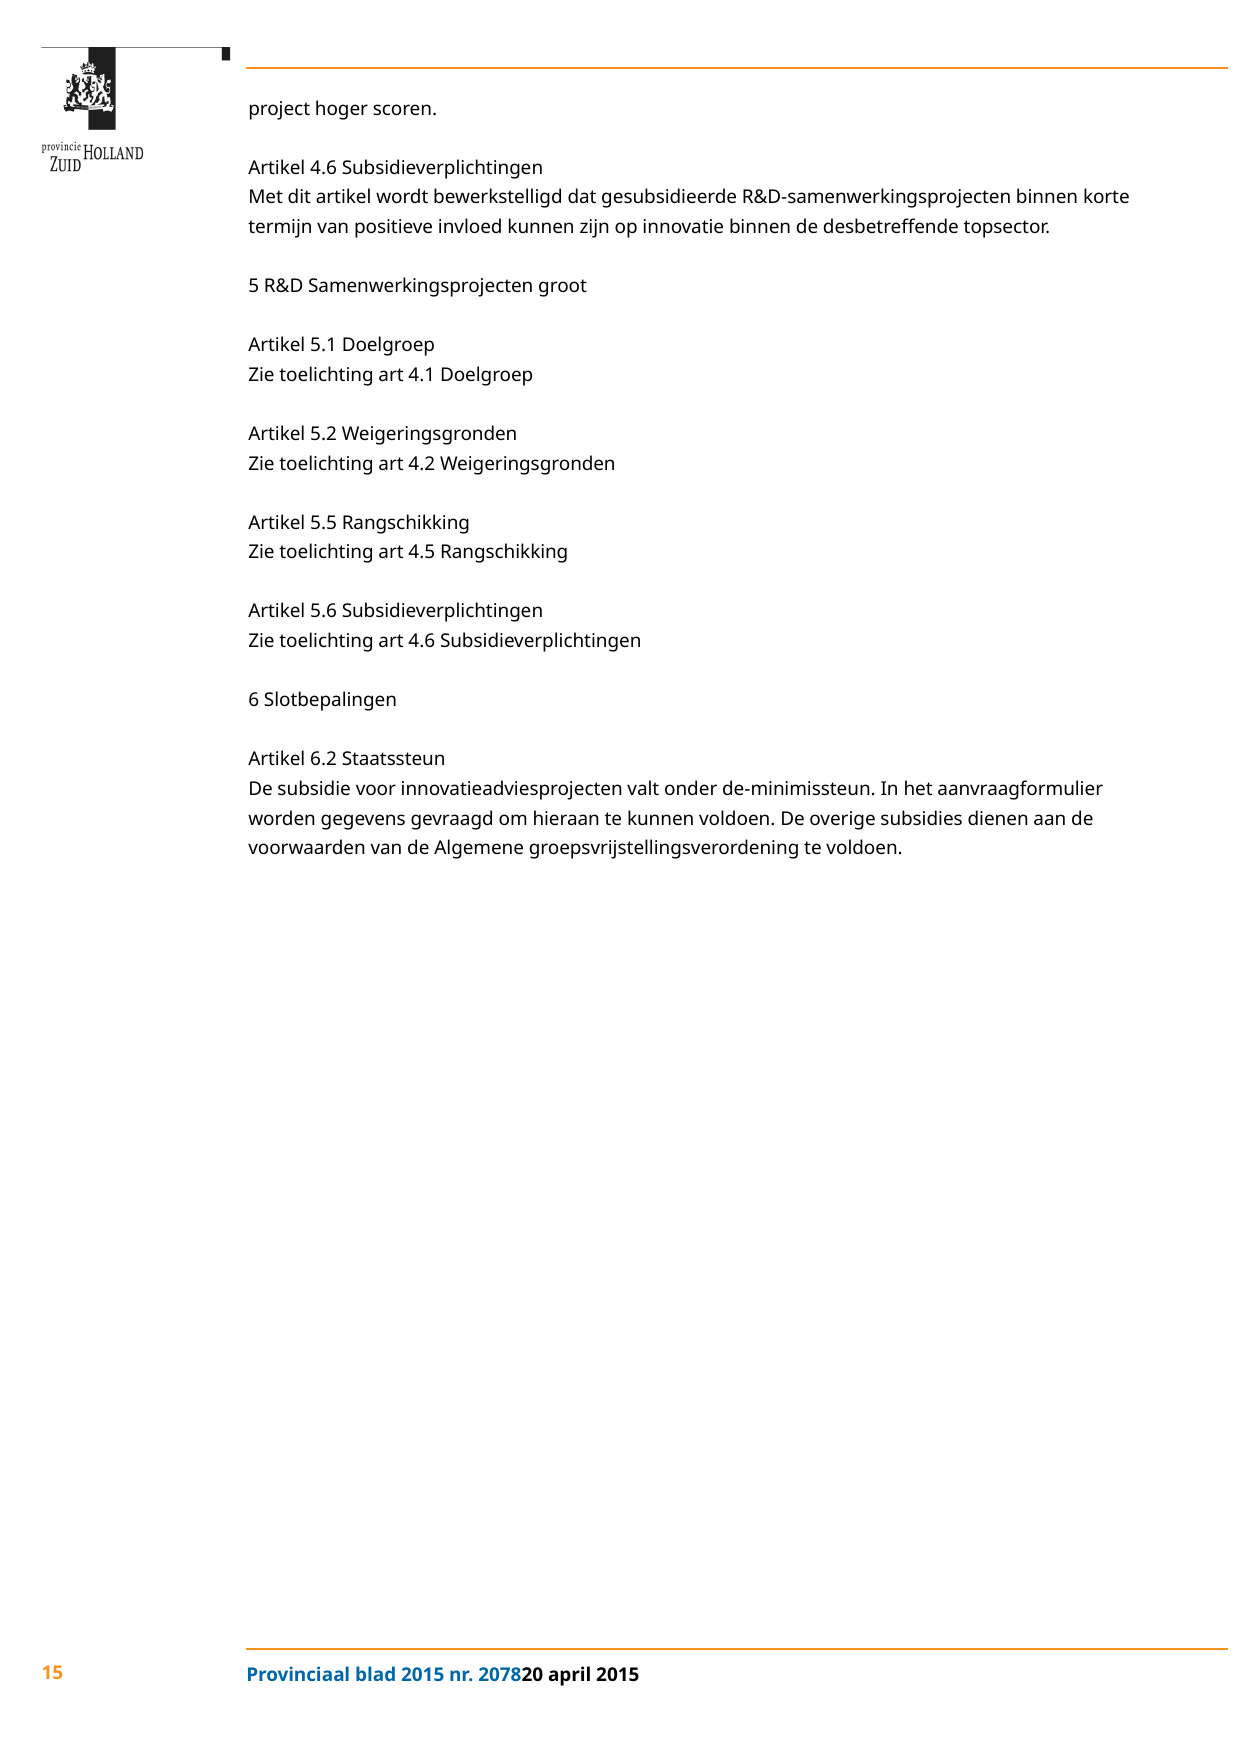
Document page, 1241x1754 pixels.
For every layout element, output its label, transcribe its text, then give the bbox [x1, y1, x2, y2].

text Artikel 6.2 Staatssteun [248, 746, 1152, 771]
text Zie toelichting art 4.1 Doelgroep [248, 361, 1152, 387]
text Artikel 5.2 Weigeringsgronden [248, 420, 1152, 446]
picture [41, 47, 231, 172]
text 6 Slotbepalingen [248, 686, 1152, 712]
text Artikel 5.6 Subsidieverplichtingen [248, 598, 1152, 623]
text Zie toelichting art 4.6 Subsidieverplichtingen [248, 627, 1152, 653]
text Zie toelichting art 4.5 Rangschikking [248, 538, 1152, 564]
text 5 R&D Samenwerkingsprojecten groot [248, 272, 1152, 298]
text Artikel 5.1 Doelgroep [248, 331, 1152, 357]
text De subsidie voor innovatieadviesprojecten valt onder de-minimissteun. In het aanvraagformulier worden gegevens gevraagd om hieraan te kunnen voldoen. De overige subsidies dienen aan de voorwaarden van de Algemene groepsvrijstellingsverordening te voldoen. [248, 775, 1152, 860]
text Artikel 4.6 Subsidieverplichtingen [248, 154, 1152, 180]
text project hoger scoren. [248, 95, 1152, 121]
text Zie toelichting art 4.2 Weigeringsgronden [248, 450, 1152, 476]
text Artikel 5.5 Rangschikking [248, 509, 1152, 535]
text Met dit artikel wordt bewerkstelligd dat gesubsidieerde R&D-samenwerkingsprojecten binnen korte termijn van positieve invloed kunnen zijn op innovatie binnen de desbetreffende topsector. [248, 183, 1152, 239]
